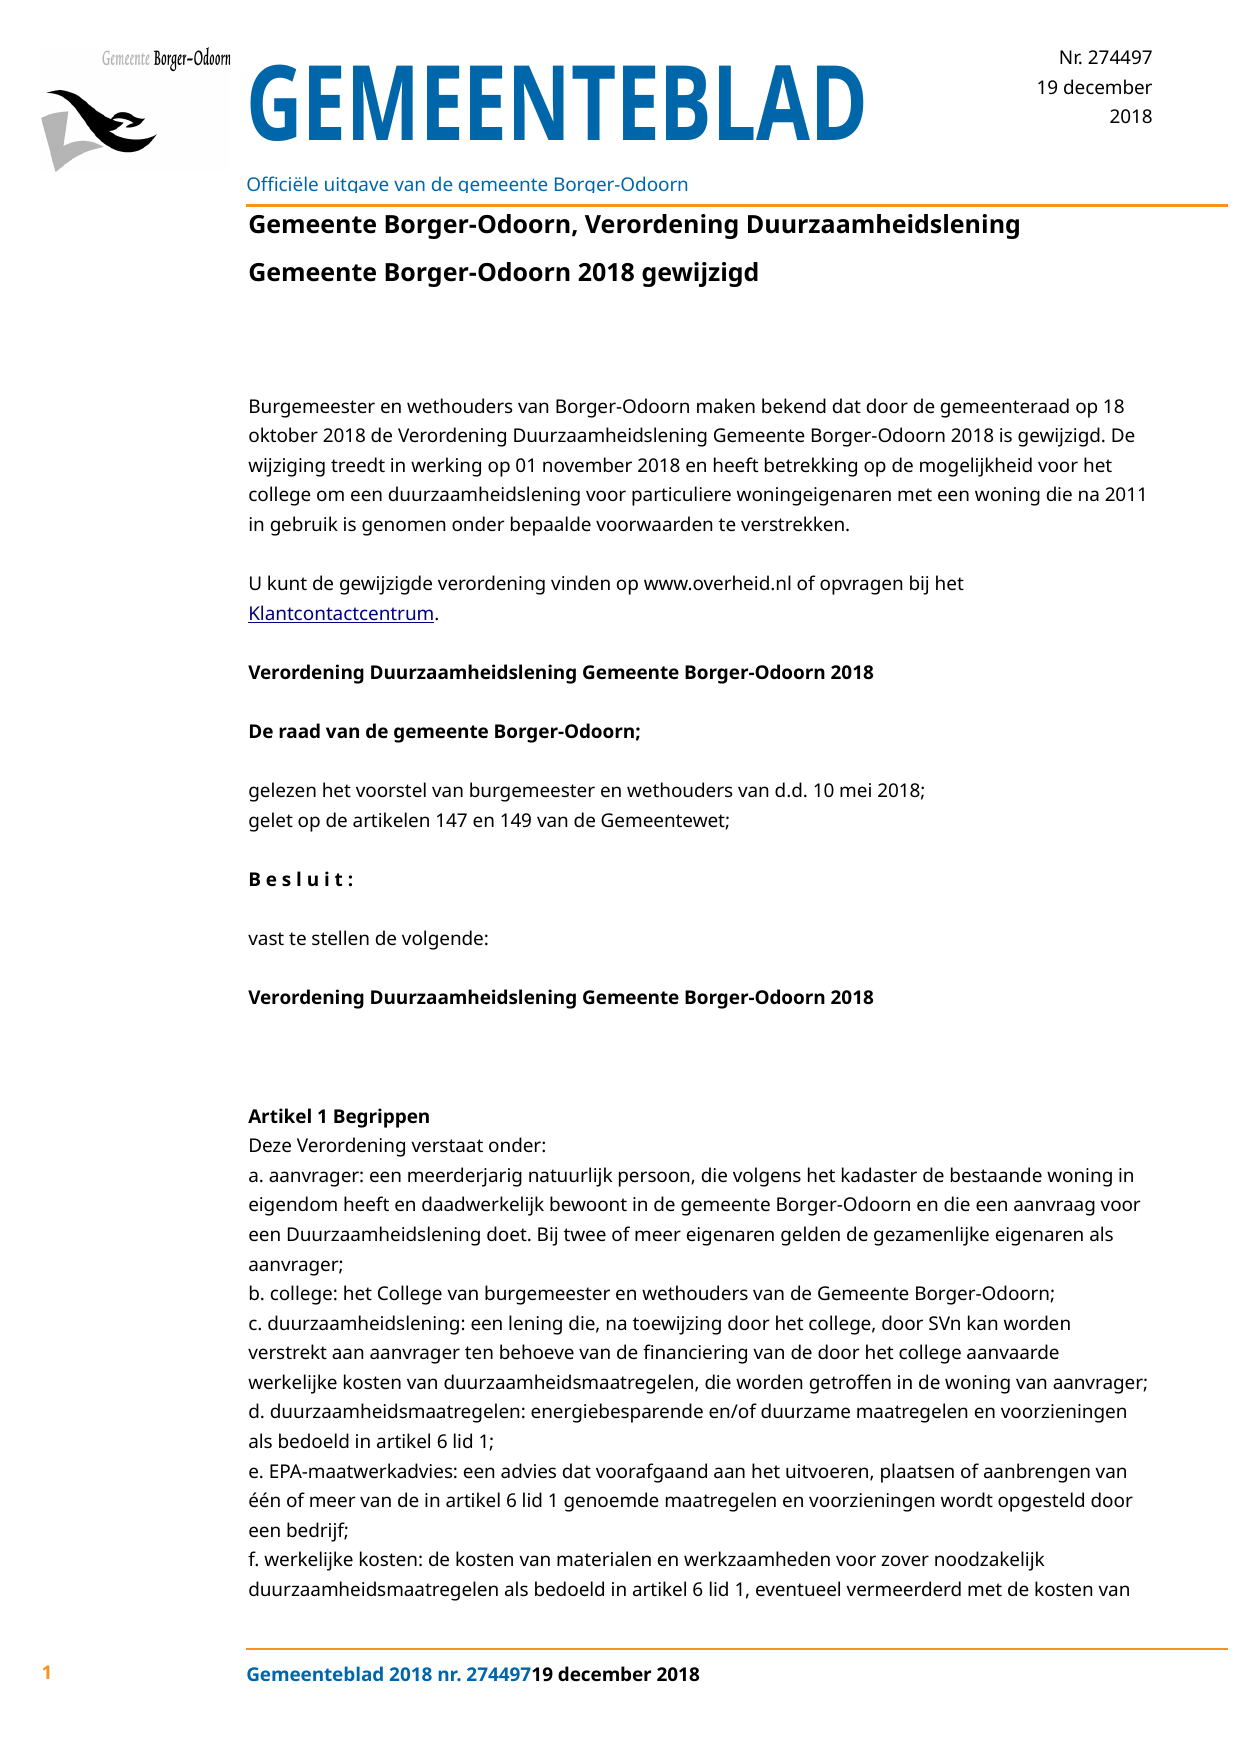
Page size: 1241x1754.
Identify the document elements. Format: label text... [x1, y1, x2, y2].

text Deze Verordening verstaat onder: [248, 1132, 1152, 1158]
picture [41, 47, 231, 172]
text c. duurzaamheidslening: een lening die, na toewijzing door het college, door SVn kan worden verstrekt aan aanvrager ten behoeve van de financiering van de door het college aanvaarde werkelijke kosten van duurzaamheidsmaatregelen, die worden getroffen in de woning van aanvrager; [248, 1310, 1152, 1395]
text a. aanvrager: een meerderjarig natuurlijk persoon, die volgens het kadaster de bestaande woning in eigendom heeft en daadwerkelijk bewoont in de gemeente Borger-Odoorn en die een aanvraag voor een Duurzaamheidslening doet. Bij twee of meer eigenaren gelden de gezamenlijke eigenaren als aanvrager; [248, 1162, 1152, 1277]
text U kunt de gewijzigde verordening vinden op www.overheid.nl of opvragen bij het Klantcontactcentrum. [248, 570, 1152, 626]
text d. duurzaamheidsmaatregelen: energiebesparende en/of duurzame maatregelen en voorzieningen als bedoeld in artikel 6 lid 1; [248, 1399, 1152, 1454]
text Artikel 1 Begrippen [248, 1103, 1152, 1129]
text gelezen het voorstel van burgemeester en wethouders van d.d. 10 mei 2018; [248, 777, 1152, 803]
text vast te stellen de volgende: [248, 925, 1152, 951]
text De raad van de gemeente Borger-Odoorn; [248, 718, 1152, 744]
text e. EPA-maatwerkadvies: een advies dat voorafgaand aan het uitvoeren, plaatsen of aanbrengen van één of meer van de in artikel 6 lid 1 genoemde maatregelen en voorzieningen wordt opgesteld door een bedrijf; [248, 1458, 1152, 1543]
text Verordening Duurzaamheidslening Gemeente Borger-Odoorn 2018 [248, 984, 1152, 1010]
text f. werkelijke kosten: de kosten van materialen en werkzaamheden voor zover noodzakelijk duurzaamheidsmaatregelen als bedoeld in artikel 6 lid 1, eventueel vermeerderd met de kosten van [248, 1547, 1152, 1602]
text Burgemeester en wethouders van Borger-Odoorn maken bekend dat door de gemeenteraad op 18 oktober 2018 de Verordening Duurzaamheidslening Gemeente Borger-Odoorn 2018 is gewijzigd. De wijziging treedt in werking op 01 november 2018 en heeft betrekking op de mogelijkheid voor het college om een duurzaamheidslening voor particuliere woningeigenaren met een woning die na 2011 in gebruik is genomen onder bepaalde voorwaarden te verstrekken. [248, 393, 1152, 537]
text gelet op de artikelen 147 en 149 van de Gemeentewet; [248, 807, 1152, 833]
text B e s l u i t : [248, 866, 1152, 892]
text Gemeente Borger-Odoorn, Verordening Duurzaamheidslening Gemeente Borger-Odoorn 2018 gewijzigd [248, 207, 1152, 288]
text b. college: het College van burgemeester en wethouders van de Gemeente Borger-Odoorn; [248, 1280, 1152, 1306]
text Verordening Duurzaamheidslening Gemeente Borger-Odoorn 2018 [248, 659, 1152, 685]
